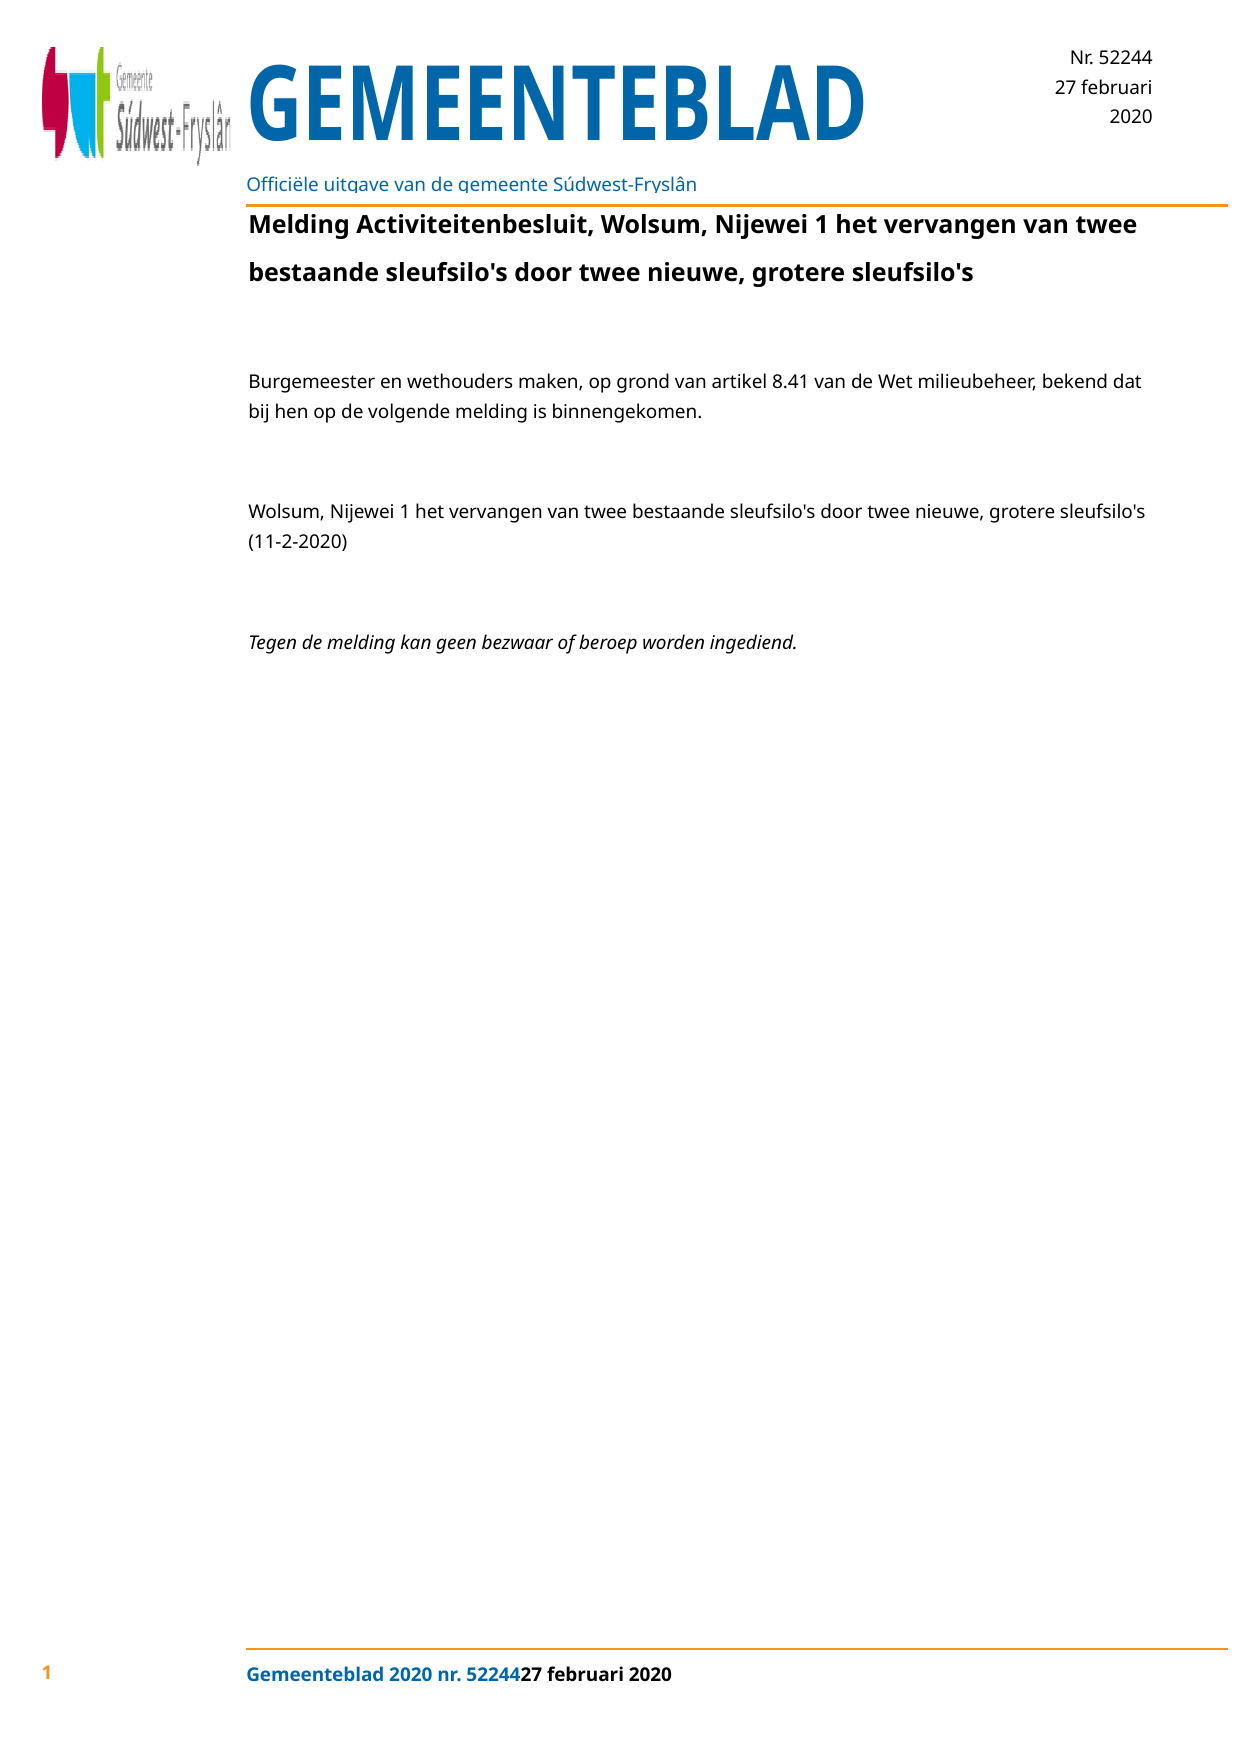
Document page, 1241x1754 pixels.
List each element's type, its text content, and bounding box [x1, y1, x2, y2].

text Wolsum, Nijewei 1 het vervangen van twee bestaande sleufsilo's door twee nieuwe, grotere sleufsilo's (11-2-2020) [248, 499, 1152, 554]
text Tegen de melding kan geen bezwaar of beroep worden ingediend. [248, 629, 1152, 655]
picture [41, 47, 231, 172]
text Burgemeester en wethouders maken, op grond van artikel 8.41 van de Wet milieubeheer, bekend dat bij hen op de volgende melding is binnengekomen. [248, 368, 1152, 424]
text Melding Activiteitenbesluit, Wolsum, Nijewei 1 het vervangen van twee bestaande sleufsilo's door twee nieuwe, grotere sleufsilo's [248, 207, 1152, 288]
